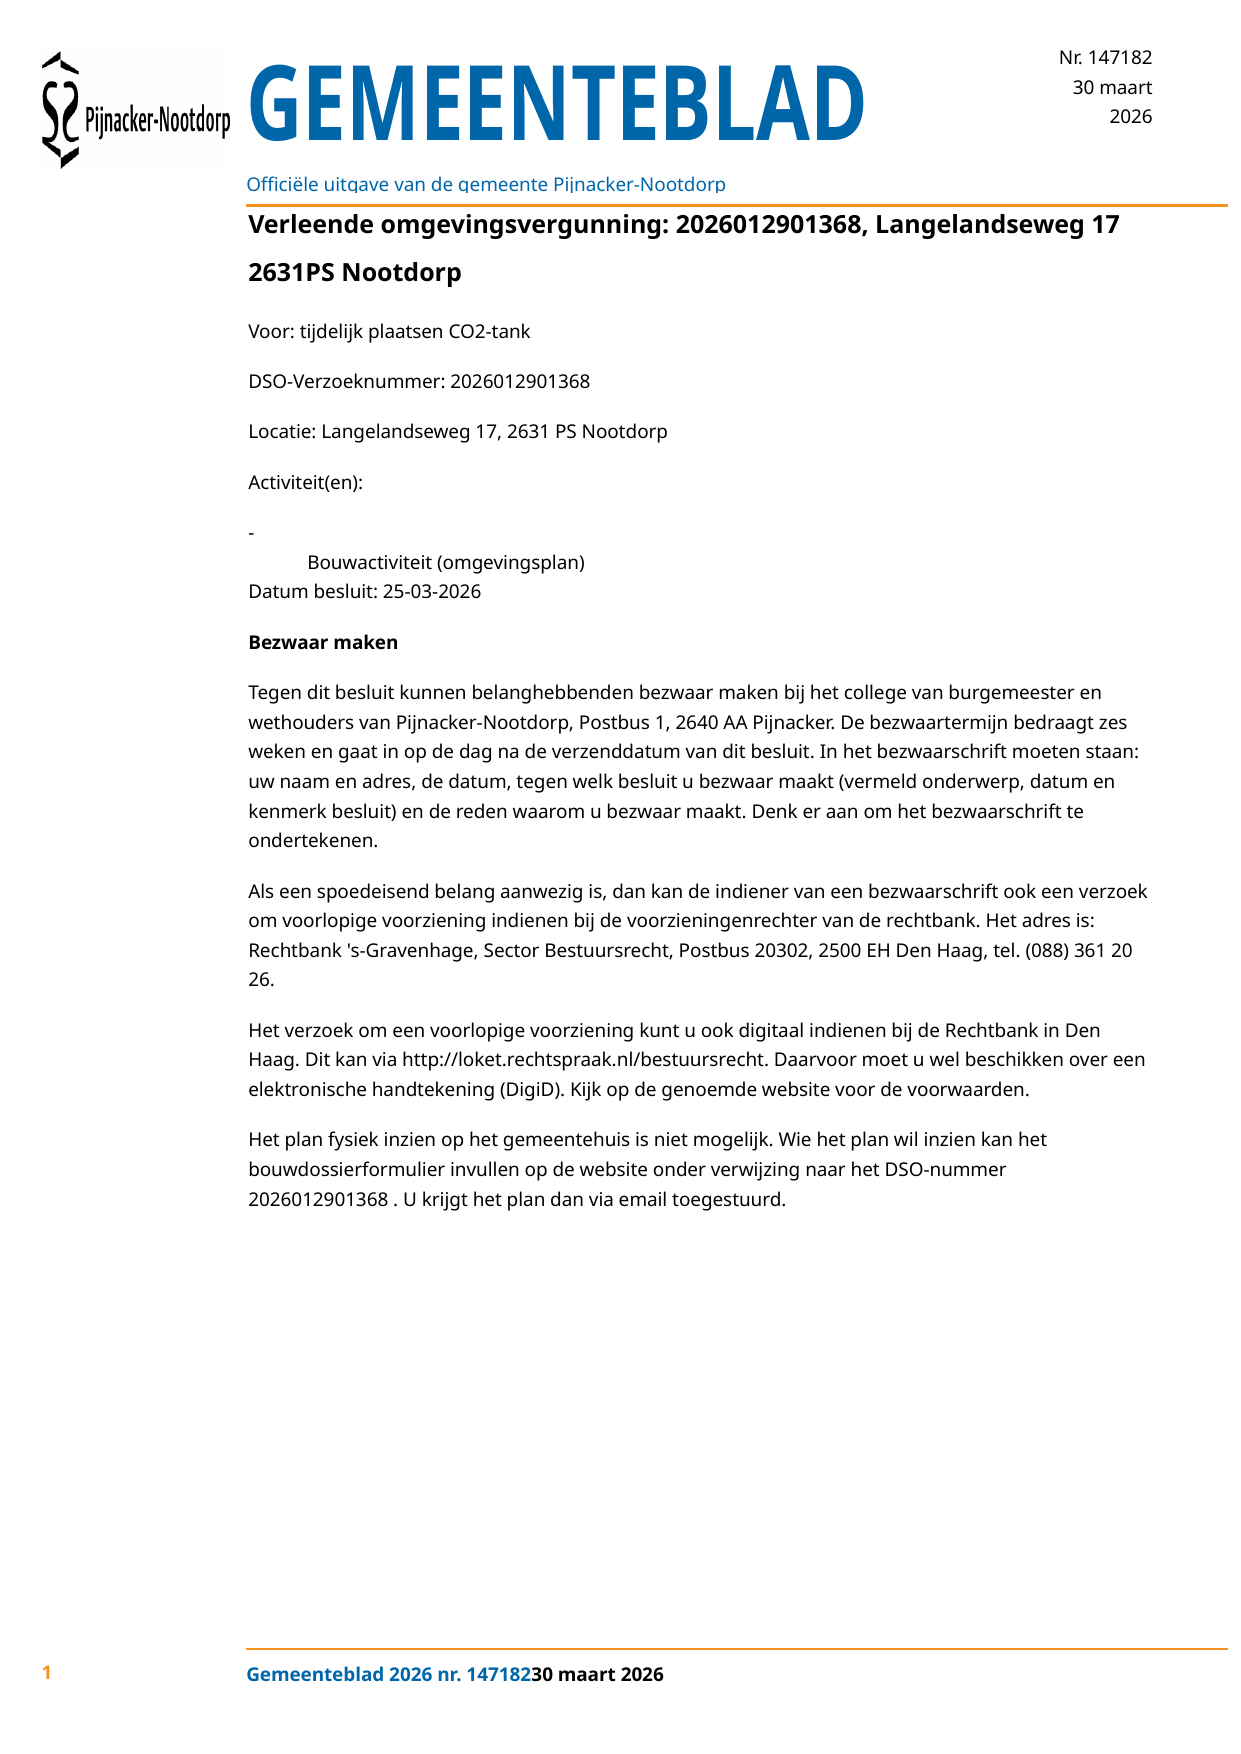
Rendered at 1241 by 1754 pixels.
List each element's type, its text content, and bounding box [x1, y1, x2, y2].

text Als een spoedeisend belang aanwezig is, dan kan de indiener van een bezwaarschrift ook een verzoek om voorlopige voorziening indienen bij de voorzieningenrechter van de rechtbank. Het adres is: Rechtbank 's-Gravenhage, Sector Bestuursrecht, Postbus 20302, 2500 EH Den Haag, tel. (088) 361 20 26. [248, 878, 1152, 992]
text DSO-Verzoeknummer: 2026012901368 [248, 368, 1152, 394]
text Tegen dit besluit kunnen belanghebbenden bezwaar maken bij het college van burgemeester en wethouders van Pijnacker-Nootdorp, Postbus 1, 2640 AA Pijnacker. De bezwaartermijn bedraagt zes weken en gaat in op de dag na de verzenddatum van dit besluit. In het bezwaarschrift moeten staan: uw naam en adres, de datum, tegen welk besluit u bezwaar maakt (vermeld onderwerp, datum en kenmerk besluit) en de reden waarom u bezwaar maakt. Denk er aan om het bezwaarschrift te ondertekenen. [248, 679, 1152, 853]
text Activiteit(en): [248, 469, 1152, 495]
text Het verzoek om een voorlopige voorziening kunt u ook digitaal indienen bij de Rechtbank in Den Haag. Dit kan via http://loket.rechtspraak.nl/bestuursrecht. Daarvoor moet u wel beschikken over een elektronische handtekening (DigiD). Kijk op de genoemde website voor de voorwaarden. [248, 1017, 1152, 1102]
text Datum besluit: 25-03-2026 [248, 579, 1152, 604]
list Bouwactiviteit (omgevingsplan) [248, 549, 1152, 575]
picture [41, 47, 231, 172]
text Bezwaar maken [248, 629, 1152, 655]
text Locatie: Langelandseweg 17, 2631 PS Nootdorp [248, 419, 1152, 444]
text Voor: tijdelijk plaatsen CO2-tank [248, 318, 1152, 344]
text Verleende omgevingsvergunning: 2026012901368, Langelandseweg 17 2631PS Nootdorp [248, 207, 1152, 288]
text Het plan fysiek inzien op het gemeentehuis is niet mogelijk. Wie het plan wil inzien kan het bouwdossierformulier invullen op de website onder verwijzing naar het DSO-nummer 2026012901368 . U krijgt het plan dan via email toegestuurd. [248, 1127, 1152, 1212]
